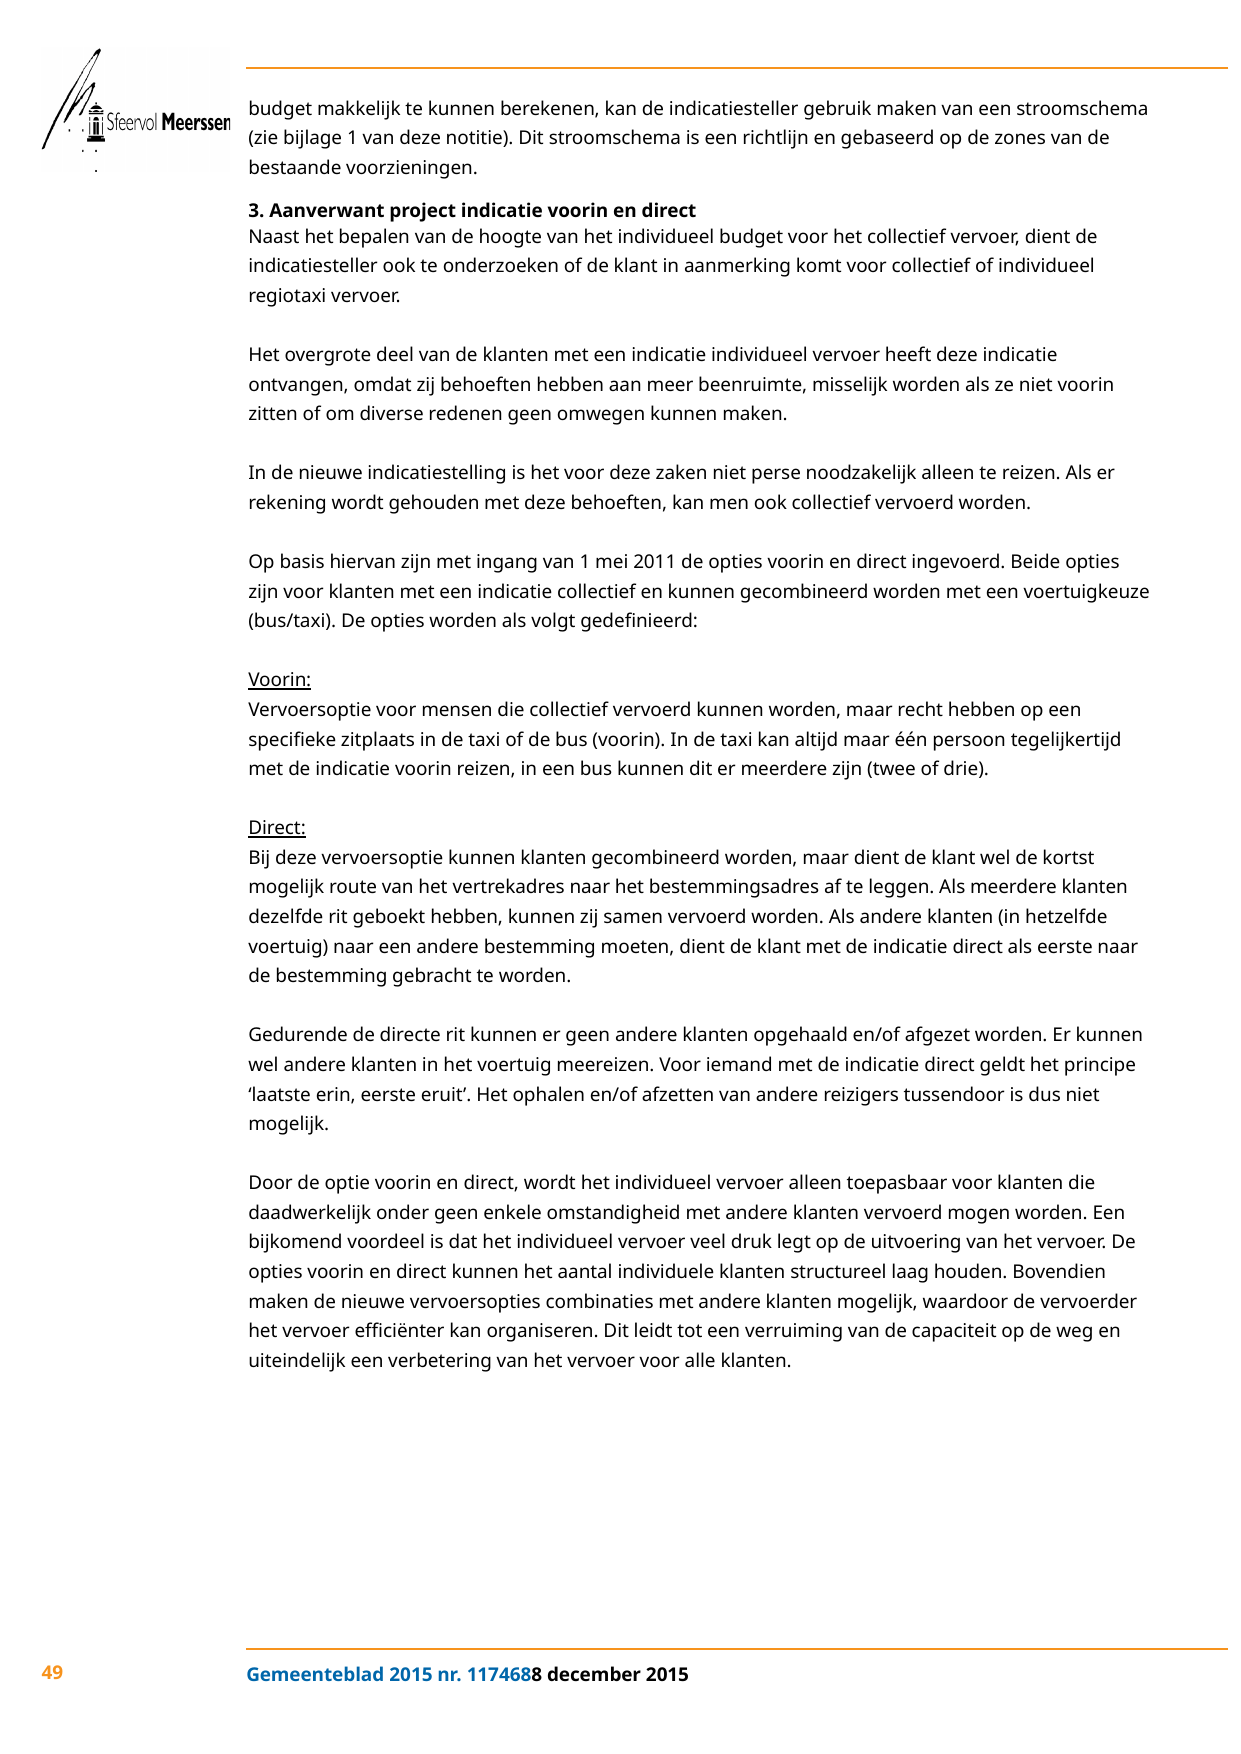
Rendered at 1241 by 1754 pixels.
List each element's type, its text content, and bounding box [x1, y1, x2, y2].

text Direct: [248, 814, 1152, 840]
text Bij deze vervoersoptie kunnen klanten gecombineerd worden, maar dient de klant wel de kortst mogelijk route van het vertrekadres naar het bestemmingsadres af te leggen. Als meerdere klanten dezelfde rit geboekt hebben, kunnen zij samen vervoerd worden. Als andere klanten (in hetzelfde voertuig) naar een andere bestemming moeten, dient de klant met de indicatie direct als eerste naar de bestemming gebracht te worden. [248, 844, 1152, 988]
text Naast het bepalen van de hoogte van het individueel budget voor het collectief vervoer, dient de indicatiesteller ook te onderzoeken of de klant in aanmerking komt voor collectief of individueel regiotaxi vervoer. [248, 223, 1152, 308]
text budget makkelijk te kunnen berekenen, kan de indicatiesteller gebruik maken van een stroomschema (zie bijlage 1 van deze notitie). Dit stroomschema is een richtlijn en gebaseerd op de zones van de bestaande voorzieningen. [248, 95, 1152, 180]
text Het overgrote deel van de klanten met een indicatie individueel vervoer heeft deze indicatie ontvangen, omdat zij behoeften hebben aan meer beenruimte, misselijk worden als ze niet voorin zitten of om diverse redenen geen omwegen kunnen maken. [248, 341, 1152, 426]
text Door de optie voorin en direct, wordt het individueel vervoer alleen toepasbaar voor klanten die daadwerkelijk onder geen enkele omstandigheid met andere klanten vervoerd mogen worden. Een bijkomend voordeel is dat het individueel vervoer veel druk legt op de uitvoering van het vervoer. De opties voorin en direct kunnen het aantal individuele klanten structureel laag houden. Bovendien maken de nieuwe vervoersopties combinaties met andere klanten mogelijk, waardoor de vervoerder het vervoer efficiënter kan organiseren. Dit leidt tot een verruiming van de capaciteit op de weg en uiteindelijk een verbetering van het vervoer voor alle klanten. [248, 1169, 1152, 1373]
text In de nieuwe indicatiestelling is het voor deze zaken niet perse noodzakelijk alleen te reizen. Als er rekening wordt gehouden met deze behoeften, kan men ook collectief vervoerd worden. [248, 459, 1152, 515]
text Voorin: [248, 667, 1152, 692]
text Gedurende de directe rit kunnen er geen andere klanten opgehaald en/of afgezet worden. Er kunnen wel andere klanten in het voertuig meereizen. Voor iemand met de indicatie direct geldt het principe ‘laatste erin, eerste eruit’. Het ophalen en/of afzetten van andere reizigers tussendoor is dus niet mogelijk. [248, 1022, 1152, 1136]
text Vervoersoptie voor mensen die collectief vervoerd kunnen worden, maar recht hebben op een specifieke zitplaats in de taxi of de bus (voorin). In de taxi kan altijd maar één persoon tegelijkertijd met de indicatie voorin reizen, in een bus kunnen dit er meerdere zijn (twee of drie). [248, 696, 1152, 781]
text 3. Aanverwant project indicatie voorin en direct [248, 197, 1152, 223]
picture [41, 47, 231, 172]
text Op basis hiervan zijn met ingang van 1 mei 2011 de opties voorin en direct ingevoerd. Beide opties zijn voor klanten met een indicatie collectief en kunnen gecombineerd worden met een voertuigkeuze (bus/taxi). De opties worden als volgt gedefinieerd: [248, 548, 1152, 633]
